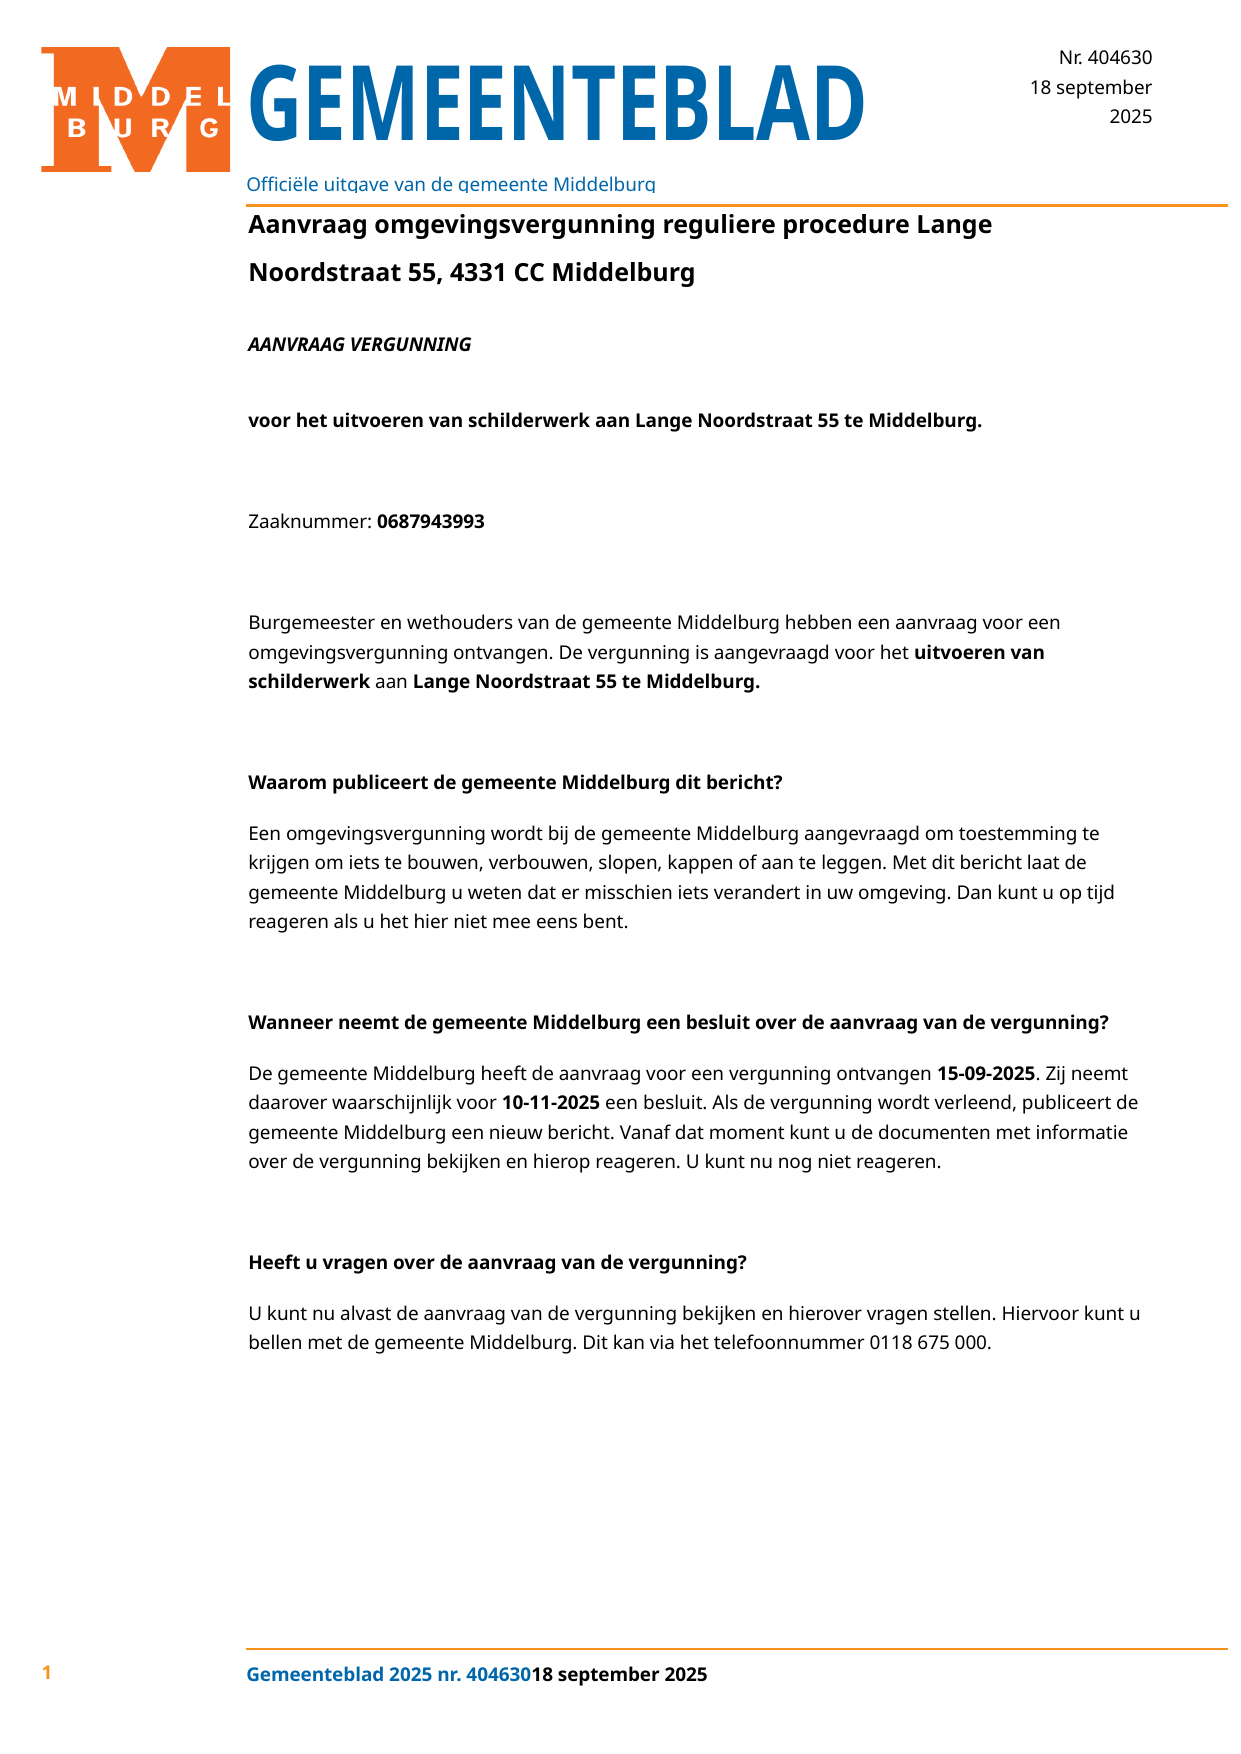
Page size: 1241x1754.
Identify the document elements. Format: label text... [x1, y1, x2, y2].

picture [41, 47, 231, 172]
text Waarom publiceert de gemeente Middelburg dit bericht? [248, 769, 1152, 795]
text Heeft u vragen over de aanvraag van de vergunning? [248, 1249, 1152, 1275]
text Een omgevingsvergunning wordt bij de gemeente Middelburg aangevraagd om toestemming te krijgen om iets te bouwen, verbouwen, slopen, kappen of aan te leggen. Met dit bericht laat de gemeente Middelburg u weten dat er misschien iets verandert in uw omgeving. Dan kunt u op tijd reageren als u het hier niet mee eens bent. [248, 820, 1152, 934]
text Burgemeester en wethouders van de gemeente Middelburg hebben een aanvraag voor een omgevingsvergunning ontvangen. De vergunning is aangevraagd voor het uitvoeren van schilderwerk aan Lange Noordstraat 55 te Middelburg. [248, 609, 1152, 694]
text U kunt nu alvast de aanvraag van de vergunning bekijken en hierover vragen stellen. Hiervoor kunt u bellen met de gemeente Middelburg. Dit kan via het telefoonnummer 0118 675 000. [248, 1300, 1152, 1355]
text AANVRAAG VERGUNNING [248, 331, 1152, 357]
text Wanneer neemt de gemeente Middelburg een besluit over de aanvraag van de vergunning? [248, 1009, 1152, 1035]
text De gemeente Middelburg heeft de aanvraag voor een vergunning ontvangen 15-09-2025. Zij neemt daarover waarschijnlijk voor 10-11-2025 een besluit. Als de vergunning wordt verleend, publiceert de gemeente Middelburg een nieuw bericht. Vanaf dat moment kunt u de documenten met informatie over de vergunning bekijken en hierop reageren. U kunt nu nog niet reageren. [248, 1060, 1152, 1174]
text voor het uitvoeren van schilderwerk aan Lange Noordstraat 55 te Middelburg. [248, 408, 1152, 433]
text Aanvraag omgevingsvergunning reguliere procedure Lange Noordstraat 55, 4331 CC Middelburg [248, 207, 1152, 288]
text Zaaknummer: 0687943993 [248, 508, 1152, 534]
